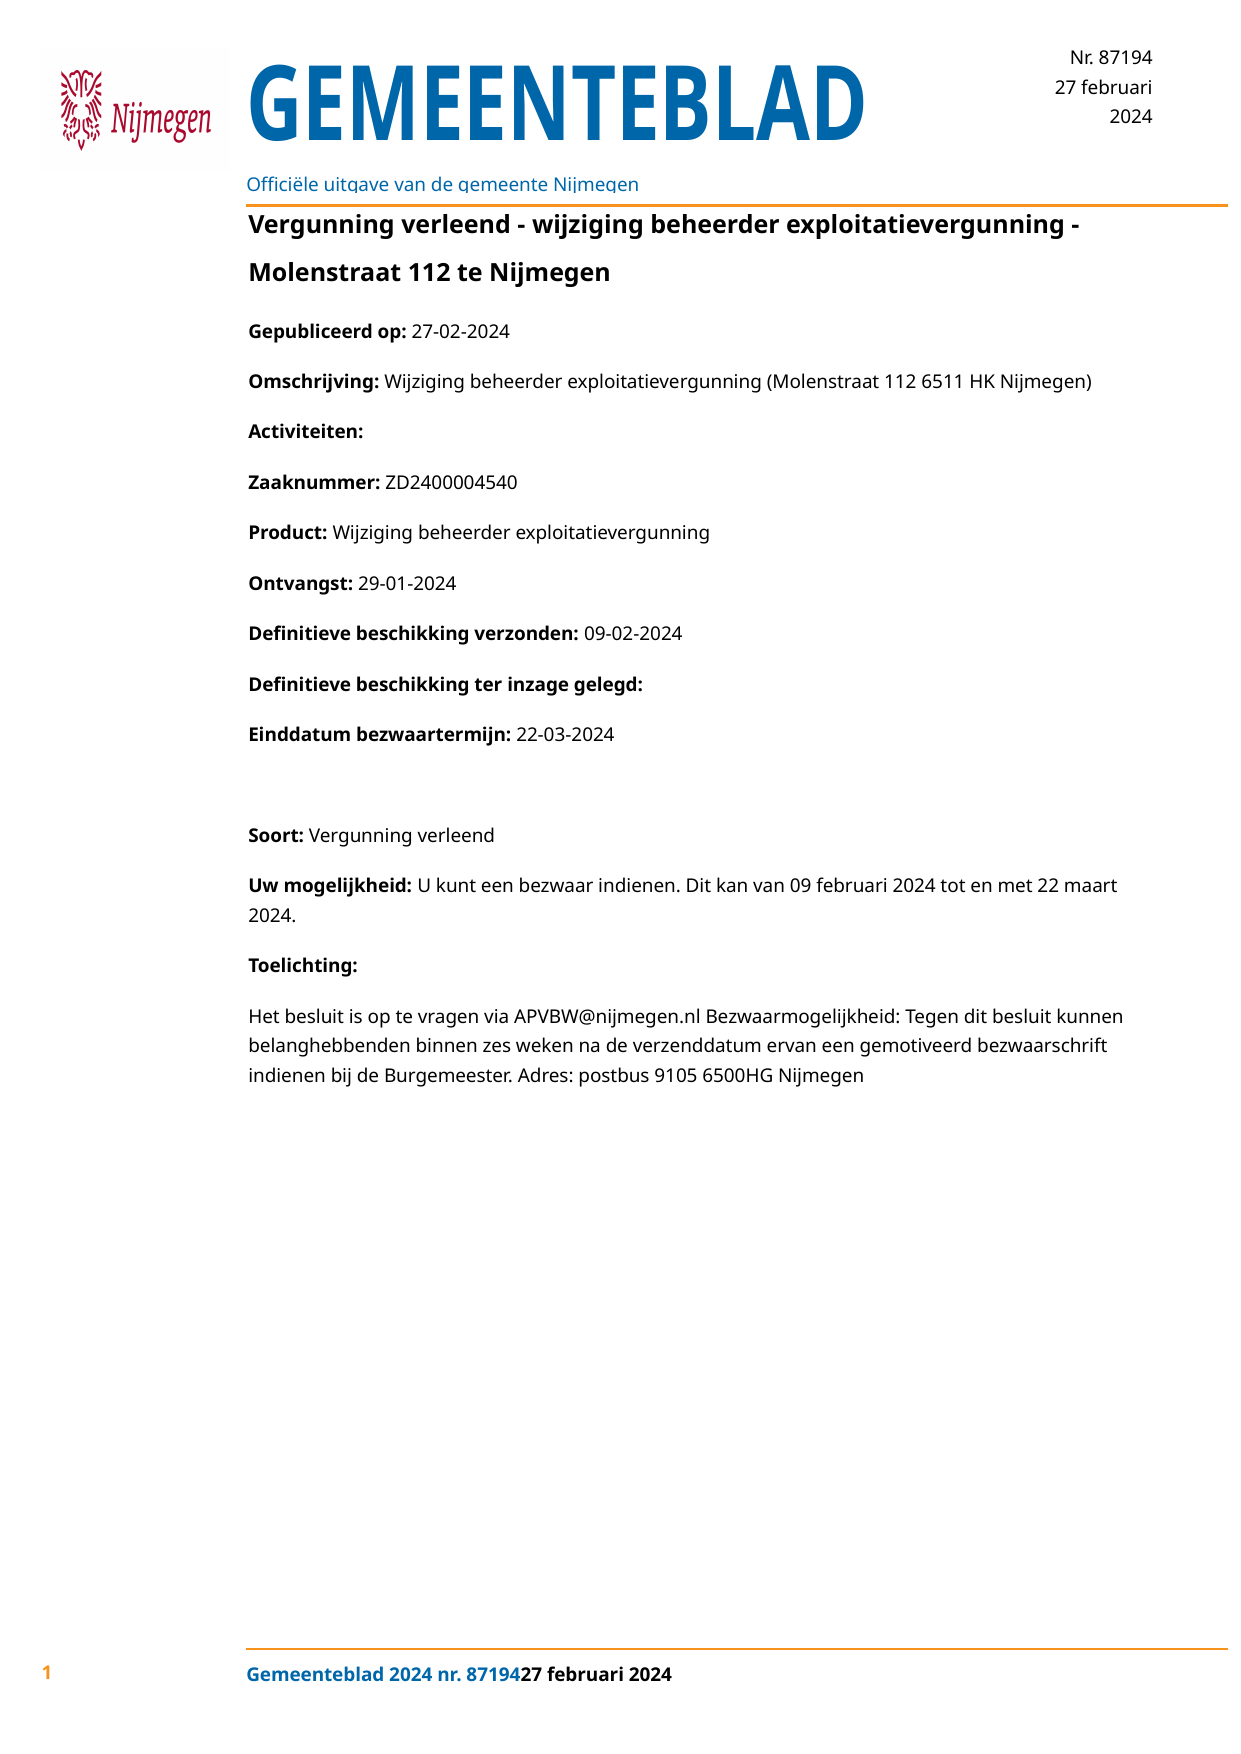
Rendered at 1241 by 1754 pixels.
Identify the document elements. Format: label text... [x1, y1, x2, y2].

text Zaaknummer: ZD2400004540 [248, 469, 1152, 495]
text Activiteiten: [248, 419, 1152, 444]
text Het besluit is op te vragen via APVBW@nijmegen.nl Bezwaarmogelijkheid: Tegen dit besluit kunnen belanghebbenden binnen zes weken na de verzenddatum ervan een gemotiveerd bezwaarschrift indienen bij de Burgemeester. Adres: postbus 9105 6500HG Nijmegen [248, 1003, 1152, 1088]
text Ontvangst: 29-01-2024 [248, 570, 1152, 596]
text Gepubliceerd op: 27-02-2024 [248, 318, 1152, 344]
picture [41, 47, 231, 172]
text Einddatum bezwaartermijn: 22-03-2024 [248, 721, 1152, 747]
text Vergunning verleend - wijziging beheerder exploitatievergunning - Molenstraat 112 te Nijmegen [248, 207, 1152, 288]
text Uw mogelijkheid: U kunt een bezwaar indienen. Dit kan van 09 februari 2024 tot en met 22 maart 2024. [248, 872, 1152, 928]
text Definitieve beschikking ter inzage gelegd: [248, 671, 1152, 697]
text Toelichting: [248, 952, 1152, 978]
text Definitieve beschikking verzonden: 09-02-2024 [248, 620, 1152, 646]
text Soort: Vergunning verleend [248, 822, 1152, 848]
text Omschrijving: Wijziging beheerder exploitatievergunning (Molenstraat 112 6511 HK Nijmegen) [248, 368, 1152, 394]
text Product: Wijziging beheerder exploitatievergunning [248, 519, 1152, 545]
